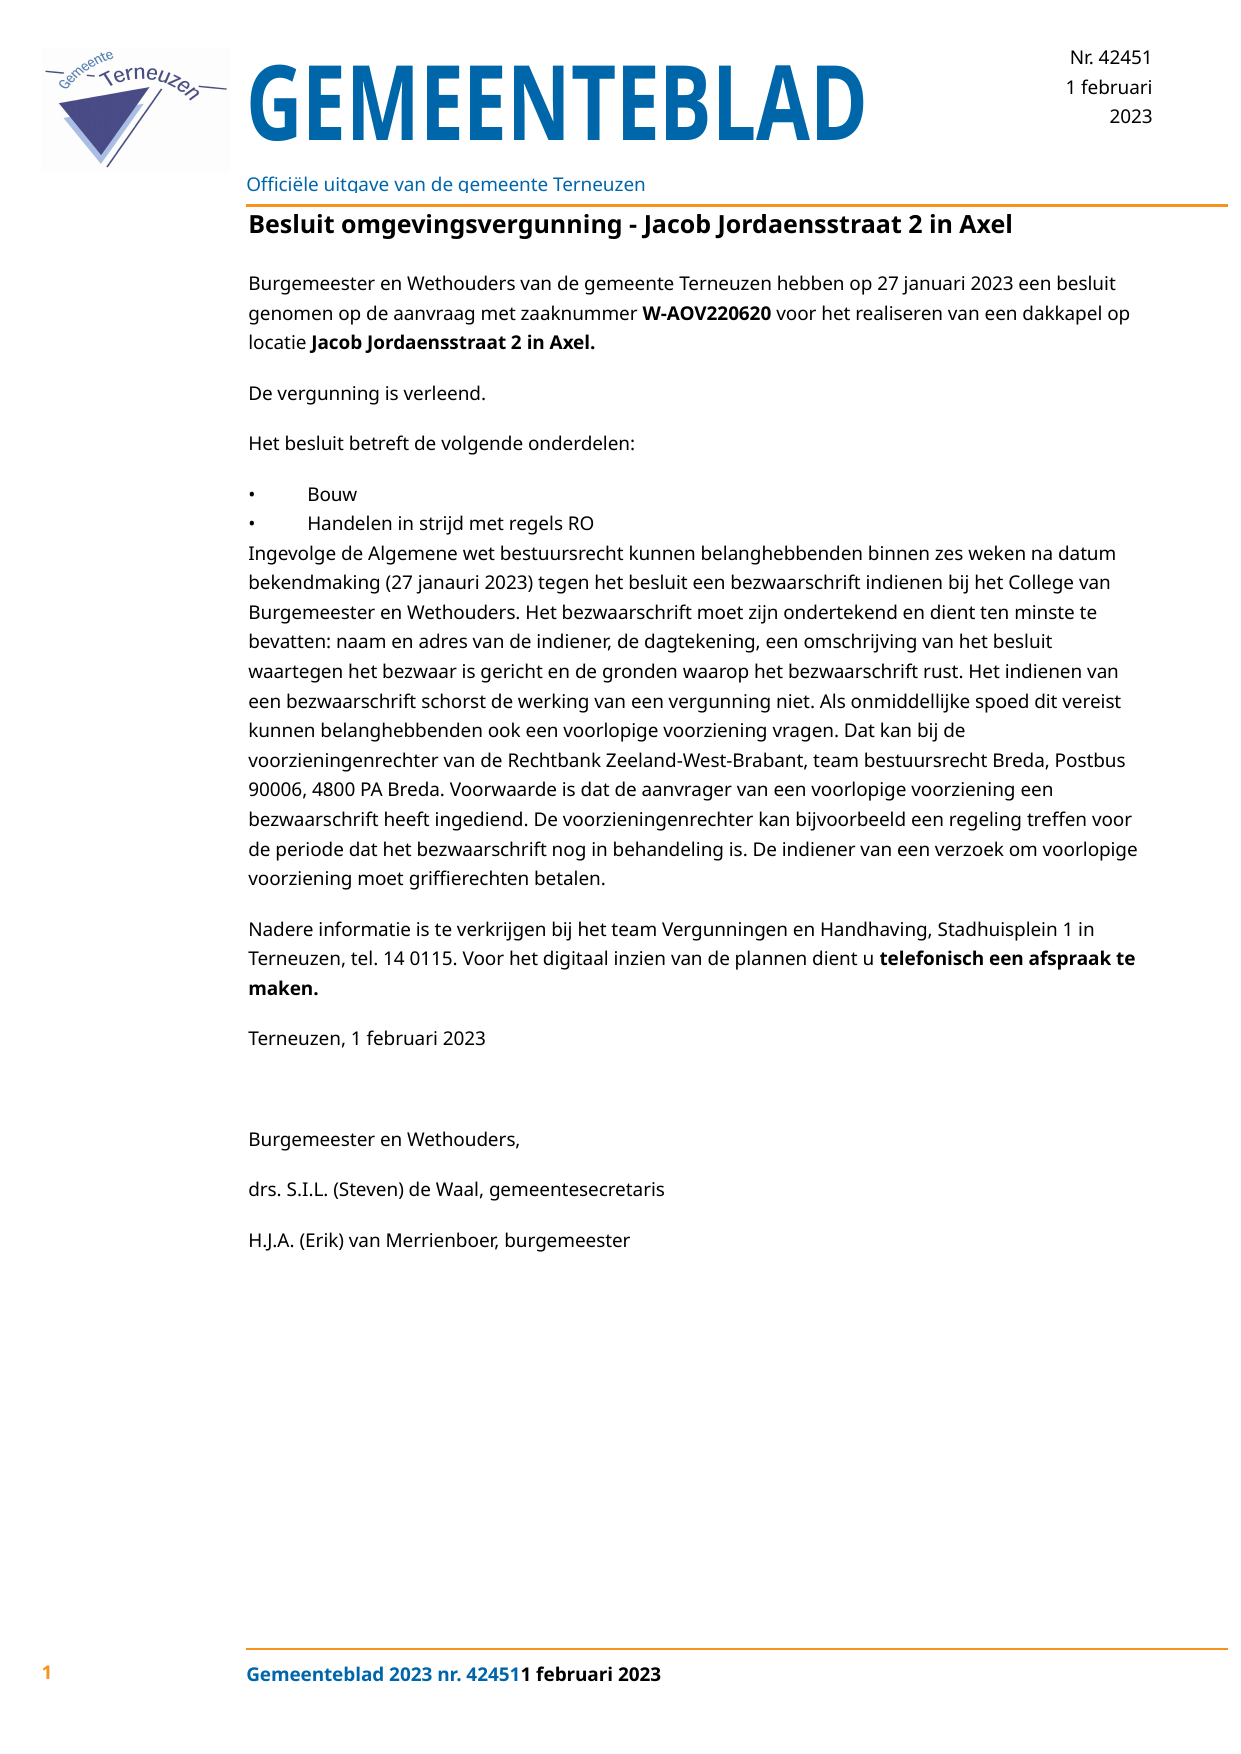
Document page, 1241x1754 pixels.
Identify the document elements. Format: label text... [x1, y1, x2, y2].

text Nadere informatie is te verkrijgen bij het team Vergunningen en Handhaving, Stadhuisplein 1 in Terneuzen, tel. 14 0115. Voor het digitaal inzien van de plannen dient u telefonisch een afspraak te maken. [248, 916, 1152, 1001]
text Besluit omgevingsvergunning - Jacob Jordaensstraat 2 in Axel [248, 207, 1152, 241]
text drs. S.I.L. (Steven) de Waal, gemeentesecretaris [248, 1177, 1152, 1202]
text H.J.A. (Erik) van Merrienboer, burgemeester [248, 1227, 1152, 1253]
text Burgemeester en Wethouders van de gemeente Terneuzen hebben op 27 januari 2023 een besluit genomen op de aanvraag met zaaknummer W-AOV220620 voor het realiseren van een dakkapel op locatie Jacob Jordaensstraat 2 in Axel. [248, 270, 1152, 355]
list Bouw [248, 481, 1152, 506]
text Het besluit betreft de volgende onderdelen: [248, 430, 1152, 456]
text Ingevolge de Algemene wet bestuursrecht kunnen belanghebbenden binnen zes weken na datum bekendmaking (27 janauri 2023) tegen het besluit een bezwaarschrift indienen bij het College van Burgemeester en Wethouders. Het bezwaarschrift moet zijn ondertekend en dient ten minste te bevatten: naam en adres van de indiener, de dagtekening, een omschrijving van het besluit waartegen het bezwaar is gericht en de gronden waarop het bezwaarschrift rust. Het indienen van een bezwaarschrift schorst de werking van een vergunning niet. Als onmiddellijke spoed dit vereist kunnen belanghebbenden ook een voorlopige voorziening vragen. Dat kan bij de voorzieningenrechter van de Rechtbank Zeeland-West-Brabant, team bestuursrecht Breda, Postbus 90006, 4800 PA Breda. Voorwaarde is dat de aanvrager van een voorlopige voorziening een bezwaarschrift heeft ingediend. De voorzieningenrechter kan bijvoorbeeld een regeling treffen voor de periode dat het bezwaarschrift nog in behandeling is. De indiener van een verzoek om voorlopige voorziening moet griffierechten betalen. [248, 540, 1152, 891]
list Handelen in strijd met regels RO [248, 510, 1152, 536]
text Burgemeester en Wethouders, [248, 1126, 1152, 1152]
picture [41, 47, 231, 172]
text De vergunning is verleend. [248, 380, 1152, 406]
text Terneuzen, 1 februari 2023 [248, 1025, 1152, 1051]
